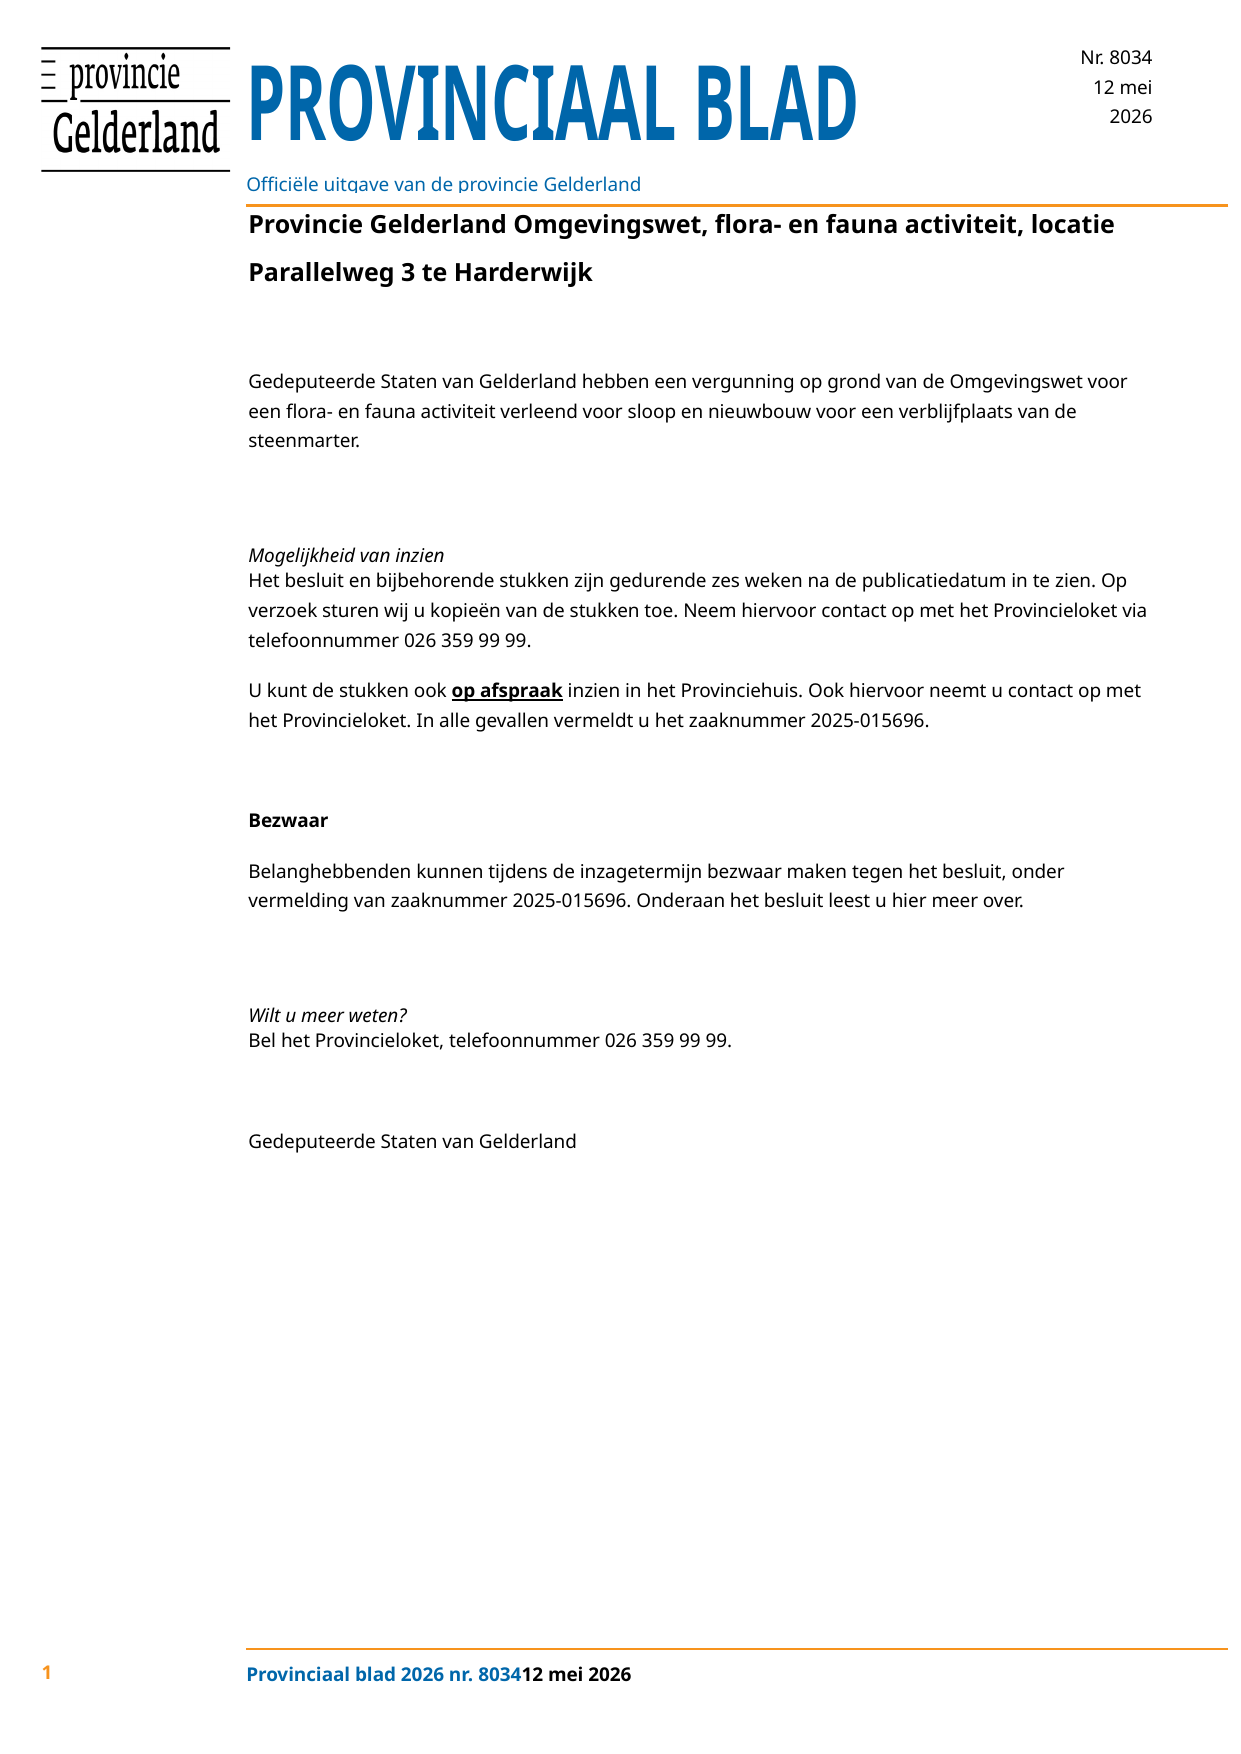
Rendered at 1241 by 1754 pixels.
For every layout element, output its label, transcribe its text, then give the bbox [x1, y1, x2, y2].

text U kunt de stukken ook op afspraak inzien in het Provinciehuis. Ook hiervoor neemt u contact op met het Provincieloket. In alle gevallen vermeldt u het zaaknummer 2025-015696. [248, 677, 1152, 732]
text Bezwaar [248, 808, 1152, 833]
text Het besluit en bijbehorende stukken zijn gedurende zes weken na de publicatiedatum in te zien. Op verzoek sturen wij u kopieën van de stukken toe. Neem hiervoor contact op met het Provincieloket via telefoonnummer 026 359 99 99. [248, 568, 1152, 652]
picture [41, 47, 231, 172]
text Gedeputeerde Staten van Gelderland hebben een vergunning op grond van de Omgevingswet voor een flora- en fauna activiteit verleend voor sloop en nieuwbouw voor een verblijfplaats van de steenmarter. [248, 368, 1152, 453]
text Provincie Gelderland Omgevingswet, flora- en fauna activiteit, locatie Parallelweg 3 te Harderwijk [248, 207, 1152, 288]
text Gedeputeerde Staten van Gelderland [248, 1128, 1152, 1154]
text Mogelijkheid van inzien [248, 542, 1152, 568]
text Wilt u meer weten? [248, 1002, 1152, 1028]
text Bel het Provincieloket, telefoonnummer 026 359 99 99. [248, 1028, 1152, 1053]
text Belanghebbenden kunnen tijdens de inzagetermijn bezwaar maken tegen het besluit, onder vermelding van zaaknummer 2025-015696. Onderaan het besluit leest u hier meer over. [248, 858, 1152, 913]
